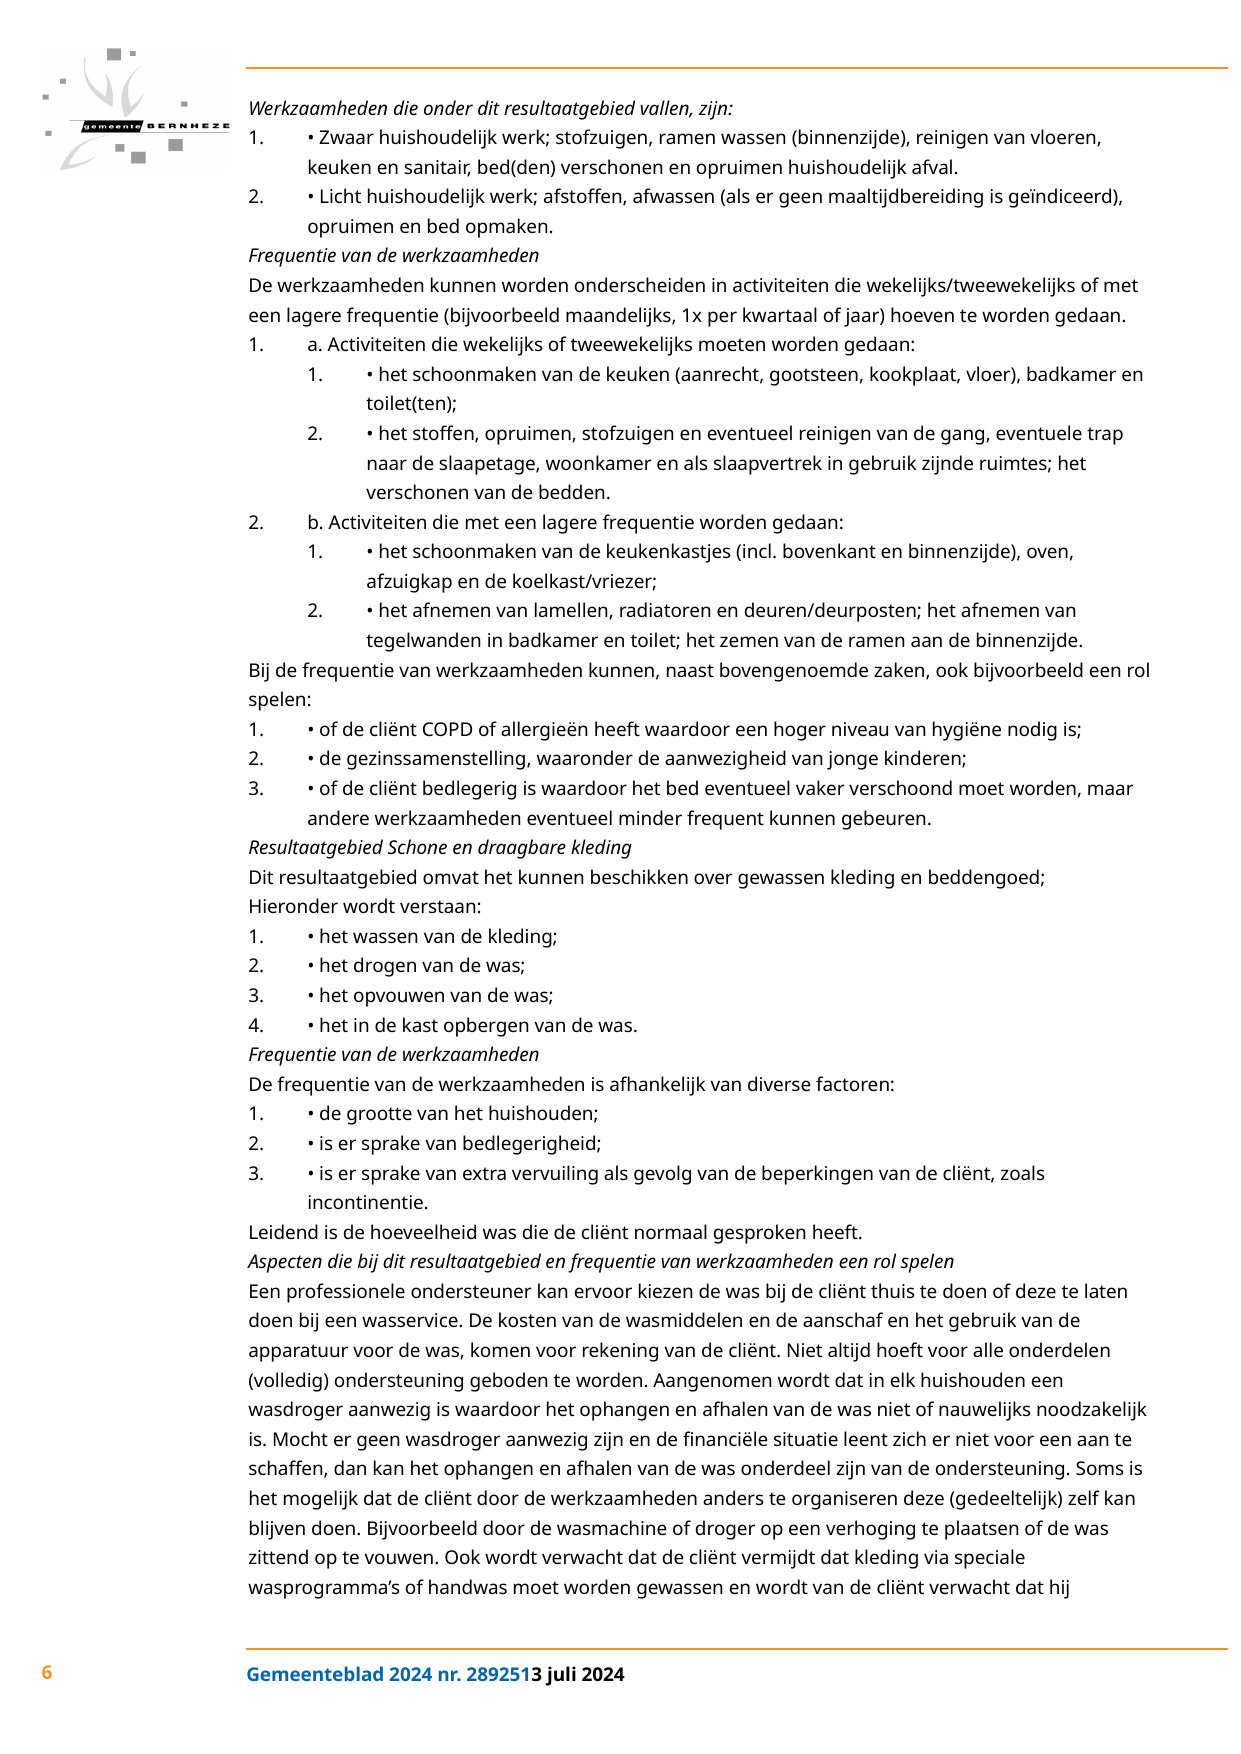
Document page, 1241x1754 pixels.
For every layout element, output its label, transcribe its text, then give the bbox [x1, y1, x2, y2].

list • Zwaar huishoudelijk werk; stofzuigen, ramen wassen (binnenzijde), reinigen van vloeren, keuken en sanitair, bed(den) verschonen en opruimen huishoudelijk afval. [248, 124, 1152, 180]
text Resultaatgebied Schone en draagbare kleding [248, 834, 1152, 860]
text Frequentie van de werkzaamheden [248, 1041, 1152, 1067]
list • het schoonmaken van de keukenkastjes (incl. bovenkant en binnenzijde), oven, afzuigkap en de koelkast/vriezer; [307, 538, 1152, 594]
list • de gezinssamenstelling, waaronder de aanwezigheid van jonge kinderen; [248, 746, 1152, 771]
list • het schoonmaken van de keuken (aanrecht, gootsteen, kookplaat, vloer), badkamer en toilet(ten); [307, 361, 1152, 416]
list • het wassen van de kleding; [248, 923, 1152, 949]
list • Licht huishoudelijk werk; afstoffen, afwassen (als er geen maaltijdbereiding is geïndiceerd), opruimen en bed opmaken. [248, 183, 1152, 239]
list • het afnemen van lamellen, radiatoren en deuren/deurposten; het afnemen van tegelwanden in badkamer en toilet; het zemen van de ramen aan de binnenzijde. [307, 598, 1152, 653]
text Frequentie van de werkzaamheden [248, 243, 1152, 268]
text Een professionele ondersteuner kan ervoor kiezen de was bij de cliënt thuis te doen of deze te laten doen bij een wasservice. De kosten van de wasmiddelen en de aanschaf en het gebruik van de apparatuur voor de was, komen voor rekening van de cliënt. Niet altijd hoeft voor alle onderdelen (volledig) ondersteuning geboden te worden. Aangenomen wordt dat in elk huishouden een wasdroger aanwezig is waardoor het ophangen en afhalen van de was niet of nauwelijks noodzakelijk is. Mocht er geen wasdroger aanwezig zijn en de financiële situatie leent zich er niet voor een aan te schaffen, dan kan het ophangen en afhalen van de was onderdeel zijn van de ondersteuning. Soms is het mogelijk dat de cliënt door de werkzaamheden anders te organiseren deze (gedeeltelijk) zelf kan blijven doen. Bijvoorbeeld door de wasmachine of droger op een verhoging te plaatsen of de was zittend op te vouwen. Ook wordt verwacht dat de cliënt vermijdt dat kleding via speciale wasprogramma’s of handwas moet worden gewassen en wordt van de cliënt verwacht dat hij [248, 1278, 1152, 1600]
text Hieronder wordt verstaan: [248, 893, 1152, 919]
list • of de cliënt COPD of allergieën heeft waardoor een hoger niveau van hygiëne nodig is; [248, 716, 1152, 742]
text Bij de frequentie van werkzaamheden kunnen, naast bovengenoemde zaken, ook bijvoorbeeld een rol spelen: [248, 657, 1152, 712]
list a. Activiteiten die wekelijks of tweewekelijks moeten worden gedaan: [248, 331, 1152, 357]
list • het in de kast opbergen van de was. [248, 1012, 1152, 1038]
list • het stoffen, opruimen, stofzuigen en eventueel reinigen van de gang, eventuele trap naar de slaapetage, woonkamer en als slaapvertrek in gebruik zijnde ruimtes; het verschonen van de bedden. [307, 420, 1152, 505]
list • het opvouwen van de was; [248, 982, 1152, 1008]
list • is er sprake van bedlegerigheid; [248, 1130, 1152, 1156]
list • is er sprake van extra vervuiling als gevolg van de beperkingen van de cliënt, zoals incontinentie. [248, 1160, 1152, 1215]
text Werkzaamheden die onder dit resultaatgebied vallen, zijn: [248, 95, 1152, 121]
text Dit resultaatgebied omvat het kunnen beschikken over gewassen kleding en beddengoed; [248, 864, 1152, 890]
list • de grootte van het huishouden; [248, 1101, 1152, 1126]
picture [41, 47, 231, 172]
text Leidend is de hoeveelheid was die de cliënt normaal gesproken heeft. [248, 1219, 1152, 1245]
list b. Activiteiten die met een lagere frequentie worden gedaan: [248, 509, 1152, 535]
list • of de cliënt bedlegerig is waardoor het bed eventueel vaker verschoond moet worden, maar andere werkzaamheden eventueel minder frequent kunnen gebeuren. [248, 775, 1152, 831]
list • het drogen van de was; [248, 953, 1152, 978]
text De werkzaamheden kunnen worden onderscheiden in activiteiten die wekelijks/tweewekelijks of met een lagere frequentie (bijvoorbeeld maandelijks, 1x per kwartaal of jaar) hoeven te worden gedaan. [248, 272, 1152, 328]
text De frequentie van de werkzaamheden is afhankelijk van diverse factoren: [248, 1071, 1152, 1097]
text Aspecten die bij dit resultaatgebied en frequentie van werkzaamheden een rol spelen [248, 1248, 1152, 1274]
